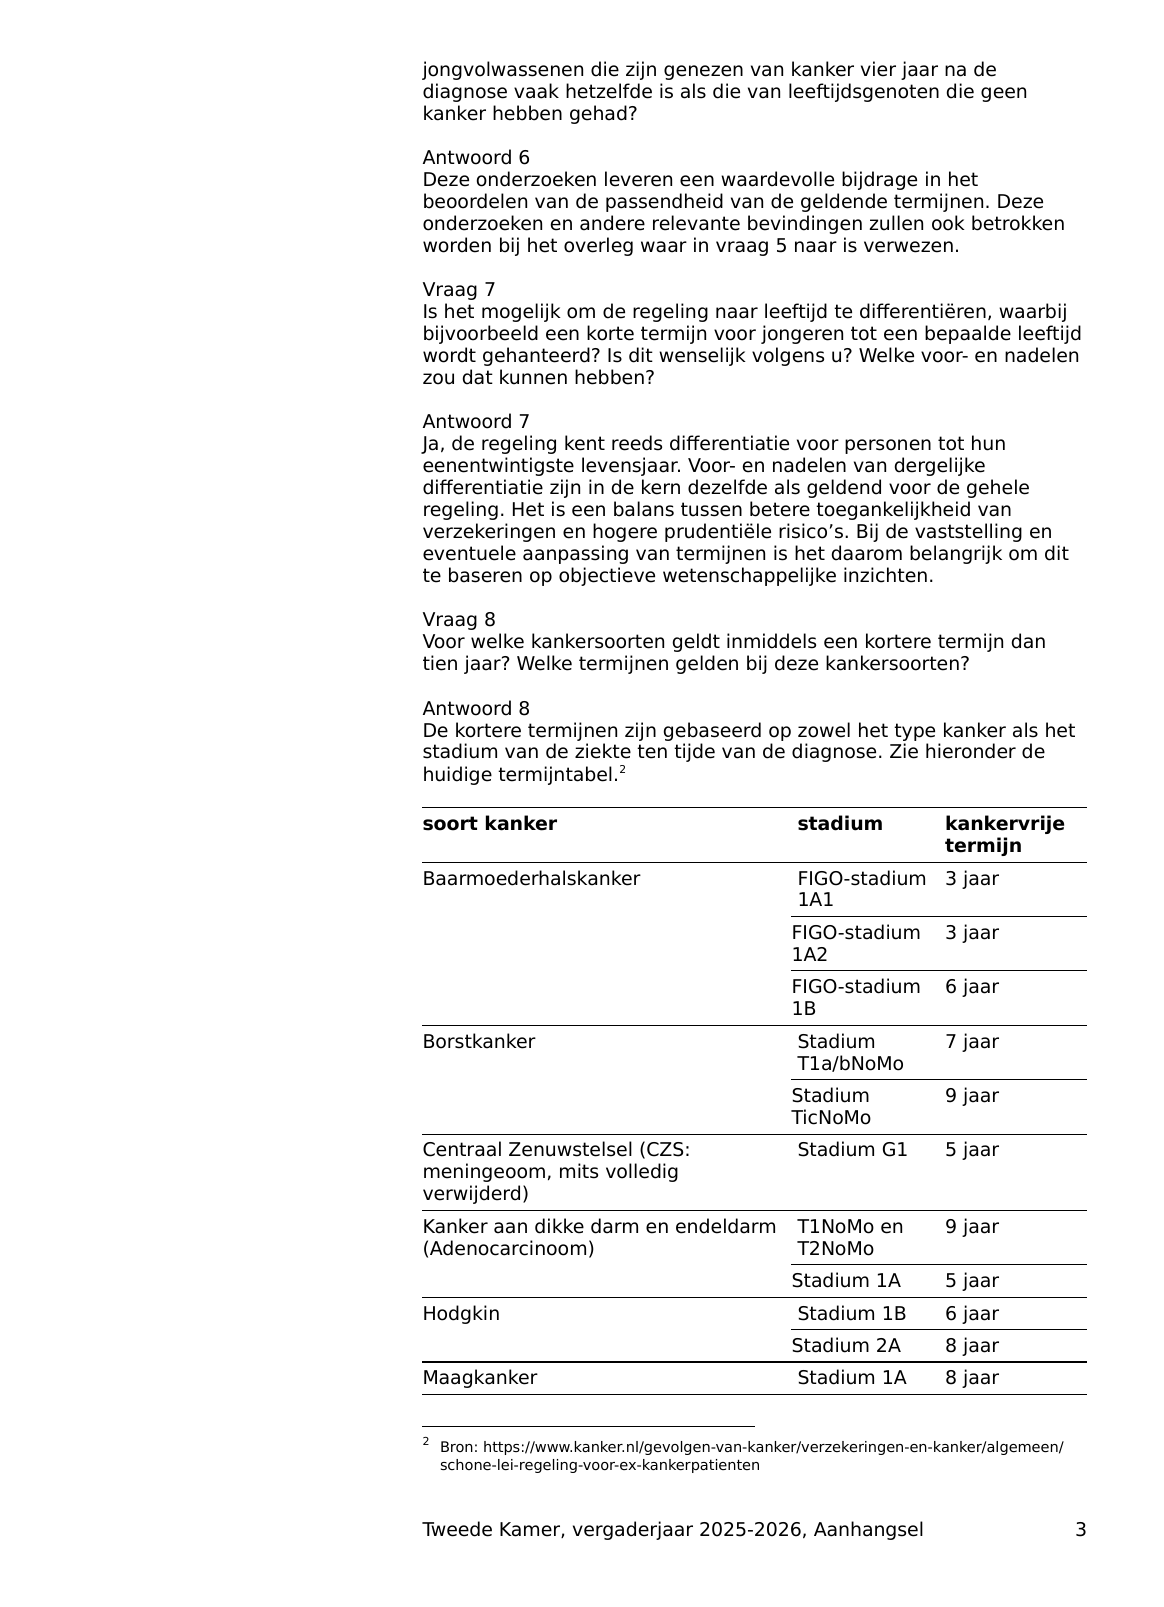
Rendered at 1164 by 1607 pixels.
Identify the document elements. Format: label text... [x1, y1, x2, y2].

table_header soort kanker [422, 808, 791, 862]
table_cell 6 jaar [939, 1298, 1087, 1329]
table_cell Stadium 2A [791, 1330, 939, 1361]
text Antwoord 7 [422, 411, 1087, 433]
text Vraag 7 [422, 279, 1087, 301]
text Ja, de regeling kent reeds differentiatie voor personen tot hun eenentwintigste levensjaar. Voor- en nadelen van dergelijke differentiatie zijn in de kern dezelfde als geldend voor de gehele regeling. Het is een balans tussen betere toegankelijkheid van verzekeringen en hogere prudentiële risico’s. Bij de vaststelling en eventuele aanpassing van termijnen is het daarom belangrijk om dit te baseren op objectieve wetenschappelijke inzichten. [422, 433, 1087, 587]
table_cell Stadium G1 [791, 1135, 939, 1210]
table_cell Stadium 1A [791, 1363, 939, 1394]
text Bron: https://www.kanker.nl/gevolgen-van-kanker/verzekeringen-en-kanker/algemeen/schone-lei-regeling-voor-ex-kankerpatienten [422, 1435, 1087, 1474]
text jongvolwassenen die zijn genezen van kanker vier jaar na de diagnose vaak hetzelfde is als die van leeftijdsgenoten die geen kanker hebben gehad? [422, 59, 1087, 125]
text Vraag 8 [422, 609, 1087, 631]
table_cell 3 jaar [939, 863, 1087, 916]
table_cell Kanker aan dikke darm en endeldarm (Adenocarcinoom) [422, 1211, 791, 1297]
text Voor welke kankersoorten geldt inmiddels een kortere termijn dan tien jaar? Welke termijnen gelden bij deze kankersoorten? [422, 631, 1087, 675]
table_cell Maagkanker [422, 1363, 791, 1394]
table_header kankervrije termijn [939, 808, 1087, 862]
text Deze onderzoeken leveren een waardevolle bijdrage in het beoordelen van de passendheid van de geldende termijnen. Deze onderzoeken en andere relevante bevindingen zullen ook betrokken worden bij het overleg waar in vraag 5 naar is verwezen. [422, 169, 1087, 257]
table_cell 5 jaar [939, 1265, 1087, 1297]
table_cell Centraal Zenuwstelsel (CZS: meningeoom, mits volledig verwijderd) [422, 1135, 791, 1210]
table_cell Baarmoederhalskanker [422, 863, 791, 1025]
table_cell Hodgkin [422, 1298, 791, 1361]
table_cell 7 jaar [939, 1026, 1087, 1079]
text Is het mogelijk om de regeling naar leeftijd te differentiëren, waarbij bijvoorbeeld een korte termijn voor jongeren tot een bepaalde leeftijd wordt gehanteerd? Is dit wenselijk volgens u? Welke voor- en nadelen zou dat kunnen hebben? [422, 301, 1087, 389]
table_cell 6 jaar [939, 971, 1087, 1025]
table_cell 9 jaar [939, 1211, 1087, 1264]
table_cell Stadium 1B [791, 1298, 939, 1329]
table_cell 8 jaar [939, 1330, 1087, 1361]
table_cell 5 jaar [939, 1135, 1087, 1210]
table_header stadium [791, 808, 939, 862]
text Antwoord 8 [422, 697, 1087, 719]
table_cell FIGO-stadium 1A2 [791, 917, 939, 970]
table_cell 9 jaar [939, 1080, 1087, 1133]
table_cell FIGO-stadium 1A1 [791, 863, 939, 916]
text Antwoord 6 [422, 147, 1087, 169]
table_cell 3 jaar [939, 917, 1087, 970]
table_cell 8 jaar [939, 1363, 1087, 1394]
table_cell Stadium 1A [791, 1265, 939, 1297]
table_cell T1NoMo en T2NoMo [791, 1211, 939, 1264]
table_cell FIGO-stadium 1B [791, 971, 939, 1025]
table_cell Stadium TicNoMo [791, 1080, 939, 1133]
table_cell Borstkanker [422, 1026, 791, 1133]
table_cell Stadium T1a/bNoMo [791, 1026, 939, 1079]
text De kortere termijnen zijn gebaseerd op zowel het type kanker als het stadium van de ziekte ten tijde van de diagnose. Zie hieronder de huidige termijntabel. [422, 719, 1087, 785]
